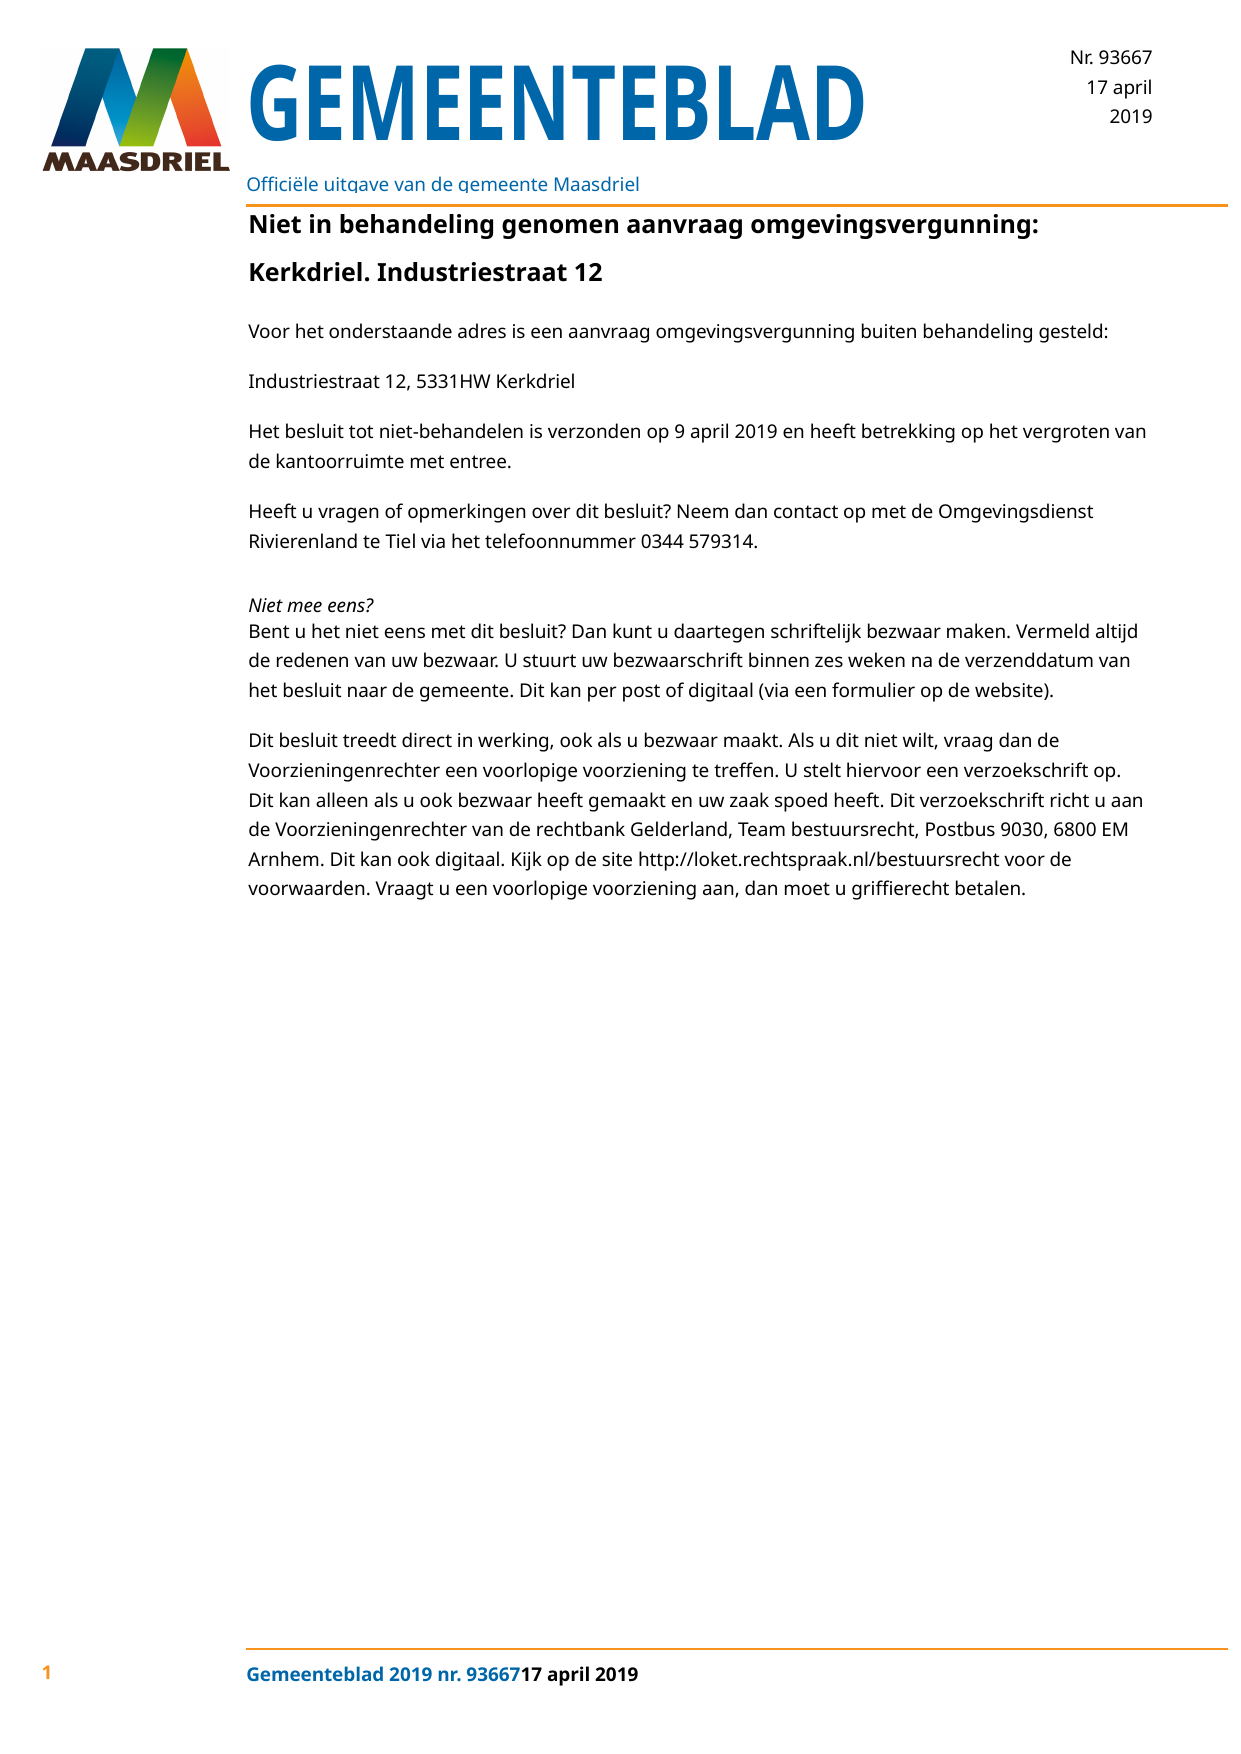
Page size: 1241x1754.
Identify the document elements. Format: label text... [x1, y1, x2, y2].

text Voor het onderstaande adres is een aanvraag omgevingsvergunning buiten behandeling gesteld: [248, 318, 1152, 344]
text Bent u het niet eens met dit besluit? Dan kunt u daartegen schriftelijk bezwaar maken. Vermeld altijd de redenen van uw bezwaar. U stuurt uw bezwaarschrift binnen zes weken na de verzenddatum van het besluit naar de gemeente. Dit kan per post of digitaal (via een formulier op de website). [248, 618, 1152, 703]
text Heeft u vragen of opmerkingen over dit besluit? Neem dan contact op met de Omgevingsdienst Rivierenland te Tiel via het telefoonnummer 0344 579314. [248, 499, 1152, 554]
text Niet in behandeling genomen aanvraag omgevingsvergunning: Kerkdriel. Industriestraat 12 [248, 207, 1152, 288]
text Dit besluit treedt direct in werking, ook als u bezwaar maakt. Als u dit niet wilt, vraag dan de Voorzieningenrechter een voorlopige voorziening te treffen. U stelt hiervoor een verzoekschrift op. Dit kan alleen als u ook bezwaar heeft gemaakt en uw zaak spoed heeft. Dit verzoekschrift richt u aan de Voorzieningenrechter van de rechtbank Gelderland, Team bestuursrecht, Postbus 9030, 6800 EM Arnhem. Dit kan ook digitaal. Kijk op de site http://loket.rechtspraak.nl/bestuursrecht voor de voorwaarden. Vraagt u een voorlopige voorziening aan, dan moet u griffierecht betalen. [248, 728, 1152, 901]
text Niet mee eens? [248, 592, 1152, 618]
picture [41, 47, 231, 172]
text Het besluit tot niet-behandelen is verzonden op 9 april 2019 en heeft betrekking op het vergroten van de kantoorruimte met entree. [248, 419, 1152, 474]
text Industriestraat 12, 5331HW Kerkdriel [248, 368, 1152, 394]
